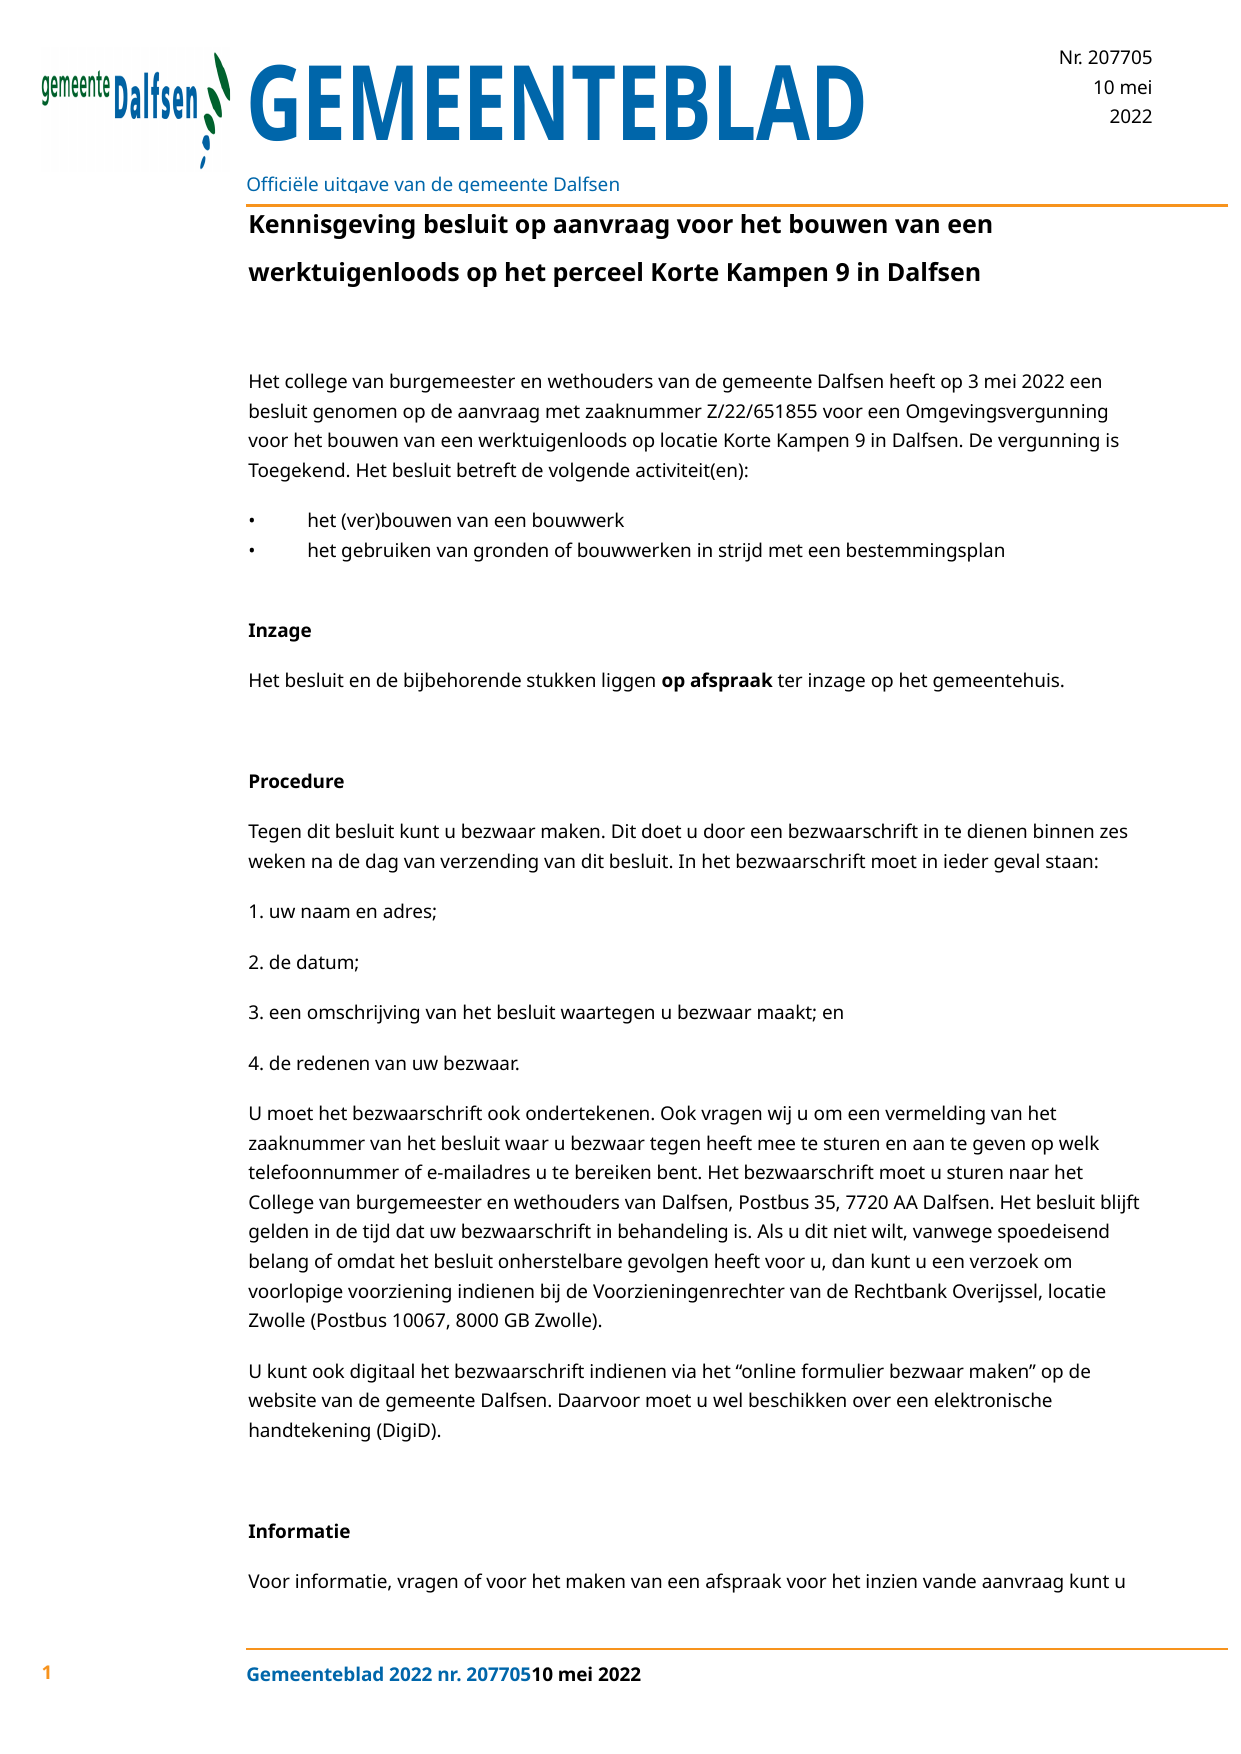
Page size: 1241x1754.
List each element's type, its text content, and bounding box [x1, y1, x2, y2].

list het gebruiken van gronden of bouwwerken in strijd met een bestemmingsplan [248, 537, 1152, 563]
list het (ver)bouwen van een bouwwerk [248, 507, 1152, 533]
text 1. uw naam en adres; [248, 899, 1152, 924]
text Het besluit en de bijbehorende stukken liggen op afspraak ter inzage op het gemeentehuis. [248, 667, 1152, 693]
text Kennisgeving besluit op aanvraag voor het bouwen van een werktuigenloods op het perceel Korte Kampen 9 in Dalfsen [248, 207, 1152, 288]
text 4. de redenen van uw bezwaar. [248, 1050, 1152, 1076]
text U kunt ook digitaal het bezwaarschrift indienen via het “online formulier bezwaar maken” op de website van de gemeente Dalfsen. Daarvoor moet u wel beschikken over een elektronische handtekening (DigiD). [248, 1358, 1152, 1443]
text Het college van burgemeester en wethouders van de gemeente Dalfsen heeft op 3 mei 2022 een besluit genomen op de aanvraag met zaaknummer Z/22/651855 voor een Omgevingsvergunning voor het bouwen van een werktuigenloods op locatie Korte Kampen 9 in Dalfsen. De vergunning is Toegekend. Het besluit betreft de volgende activiteit(en): [248, 368, 1152, 483]
text Voor informatie, vragen of voor het maken van een afspraak voor het inzien vande aanvraag kunt u [248, 1568, 1152, 1594]
text U moet het bezwaarschrift ook ondertekenen. Ook vragen wij u om een vermelding van het zaaknummer van het besluit waar u bezwaar tegen heeft mee te sturen en aan te geven op welk telefoonnummer of e-mailadres u te bereiken bent. Het bezwaarschrift moet u sturen naar het College van burgemeester en wethouders van Dalfsen, Postbus 35, 7720 AA Dalfsen. Het besluit blijft gelden in de tijd dat uw bezwaarschrift in behandeling is. Als u dit niet wilt, vanwege spoedeisend belang of omdat het besluit onherstelbare gevolgen heeft voor u, dan kunt u een verzoek om voorlopige voorziening indienen bij de Voorzieningenrechter van de Rechtbank Overijssel, locatie Zwolle (Postbus 10067, 8000 GB Zwolle). [248, 1100, 1152, 1333]
text Tegen dit besluit kunt u bezwaar maken. Dit doet u door een bezwaarschrift in te dienen binnen zes weken na de dag van verzending van dit besluit. In het bezwaarschrift moet in ieder geval staan: [248, 819, 1152, 874]
text Informatie [248, 1518, 1152, 1544]
picture [41, 47, 231, 172]
text Procedure [248, 768, 1152, 794]
text 3. een omschrijving van het besluit waartegen u bezwaar maakt; en [248, 999, 1152, 1025]
text Inzage [248, 617, 1152, 643]
text 2. de datum; [248, 949, 1152, 975]
